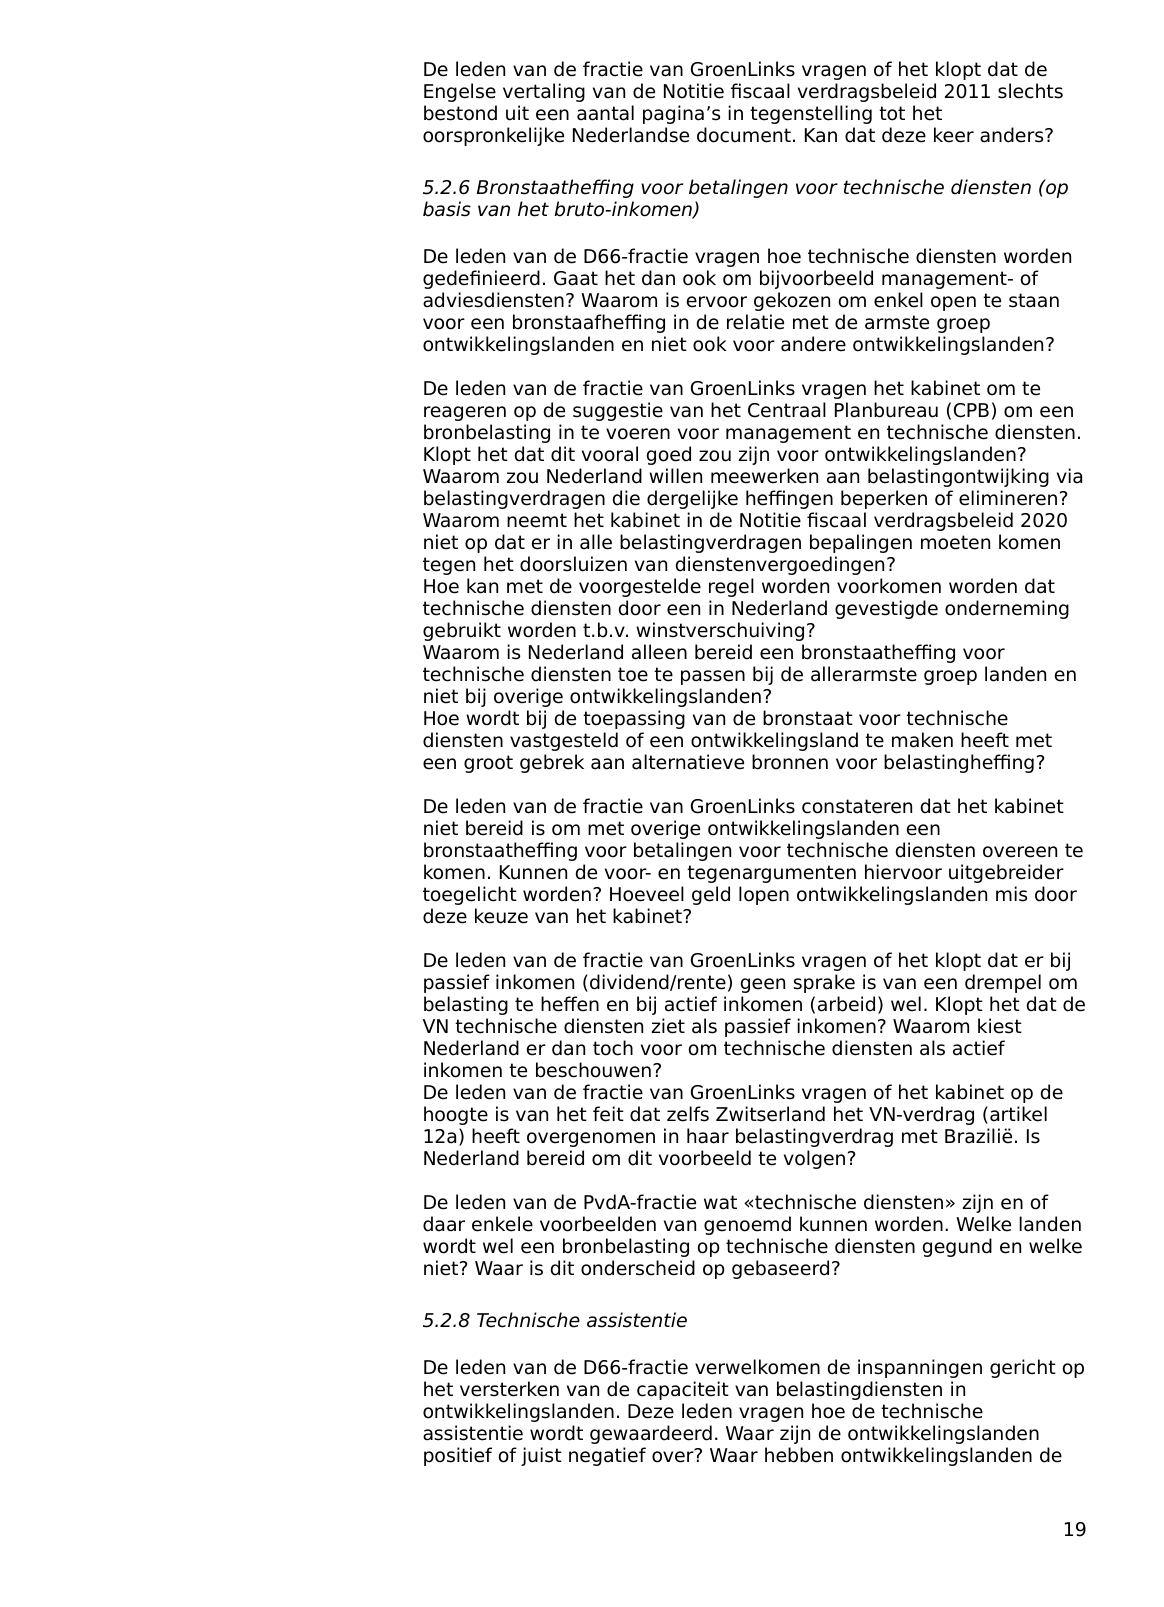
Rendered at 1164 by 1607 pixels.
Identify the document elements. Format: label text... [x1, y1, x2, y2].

text Hoe kan met de voorgestelde regel worden voorkomen worden dat technische diensten door een in Nederland gevestigde onderneming gebruikt worden t.b.v. winstverschuiving? [422, 576, 1087, 642]
text De leden van de fractie van GroenLinks vragen of het klopt dat er bij passief inkomen (dividend/rente) geen sprake is van een drempel om belasting te heffen en bij actief inkomen (arbeid) wel. Klopt het dat de VN technische diensten ziet als passief inkomen? Waarom kiest Nederland er dan toch voor om technische diensten als actief inkomen te beschouwen? [422, 950, 1087, 1082]
subtitle 5.2.8 Technische assistentie [422, 1310, 1087, 1332]
text De leden van de D66-fractie vragen hoe technische diensten worden gedefinieerd. Gaat het dan ook om bijvoorbeeld management- of adviesdiensten? Waarom is ervoor gekozen om enkel open te staan voor een bronstaafheffing in de relatie met de armste groep ontwikkelingslanden en niet ook voor andere ontwikkelingslanden? [422, 246, 1087, 356]
subtitle 5.2.6 Bronstaatheffing voor betalingen voor technische diensten (op basis van het bruto-inkomen) [422, 177, 1087, 221]
text Hoe wordt bij de toepassing van de bronstaat voor technische diensten vastgesteld of een ontwikkelingsland te maken heeft met een groot gebrek aan alternatieve bronnen voor belastingheffing? [422, 708, 1087, 774]
text De leden van de fractie van GroenLinks constateren dat het kabinet niet bereid is om met overige ontwikkelingslanden een bronstaatheffing voor betalingen voor technische diensten overeen te komen. Kunnen de voor- en tegenargumenten hiervoor uitgebreider toegelicht worden? Hoeveel geld lopen ontwikkelingslanden mis door deze keuze van het kabinet? [422, 796, 1087, 928]
text De leden van de fractie van GroenLinks vragen of het kabinet op de hoogte is van het feit dat zelfs Zwitserland het VN-verdrag (artikel 12a) heeft overgenomen in haar belastingverdrag met Brazilië. Is Nederland bereid om dit voorbeeld te volgen? [422, 1082, 1087, 1170]
text Waarom is Nederland alleen bereid een bronstaatheffing voor technische diensten toe te passen bij de allerarmste groep landen en niet bij overige ontwikkelingslanden? [422, 642, 1087, 708]
text De leden van de D66-fractie verwelkomen de inspanningen gericht op het versterken van de capaciteit van belastingdiensten in ontwikkelingslanden. Deze leden vragen hoe de technische assistentie wordt gewaardeerd. Waar zijn de ontwikkelingslanden positief of juist negatief over? Waar hebben ontwikkelingslanden de [422, 1357, 1087, 1467]
text De leden van de fractie van GroenLinks vragen of het klopt dat de Engelse vertaling van de Notitie fiscaal verdragsbeleid 2011 slechts bestond uit een aantal pagina’s in tegenstelling tot het oorspronkelijke Nederlandse document. Kan dat deze keer anders? [422, 59, 1087, 147]
text De leden van de PvdA-fractie wat «technische diensten» zijn en of daar enkele voorbeelden van genoemd kunnen worden. Welke landen wordt wel een bronbelasting op technische diensten gegund en welke niet? Waar is dit onderscheid op gebaseerd? [422, 1192, 1087, 1280]
text De leden van de fractie van GroenLinks vragen het kabinet om te reageren op de suggestie van het Centraal Planbureau (CPB) om een bronbelasting in te voeren voor management en technische diensten. Klopt het dat dit vooral goed zou zijn voor ontwikkelingslanden? Waarom zou Nederland willen meewerken aan belastingontwijking via belastingverdragen die dergelijke heffingen beperken of elimineren? Waarom neemt het kabinet in de Notitie fiscaal verdragsbeleid 2020 niet op dat er in alle belastingverdragen bepalingen moeten komen tegen het doorsluizen van dienstenvergoedingen? [422, 378, 1087, 576]
